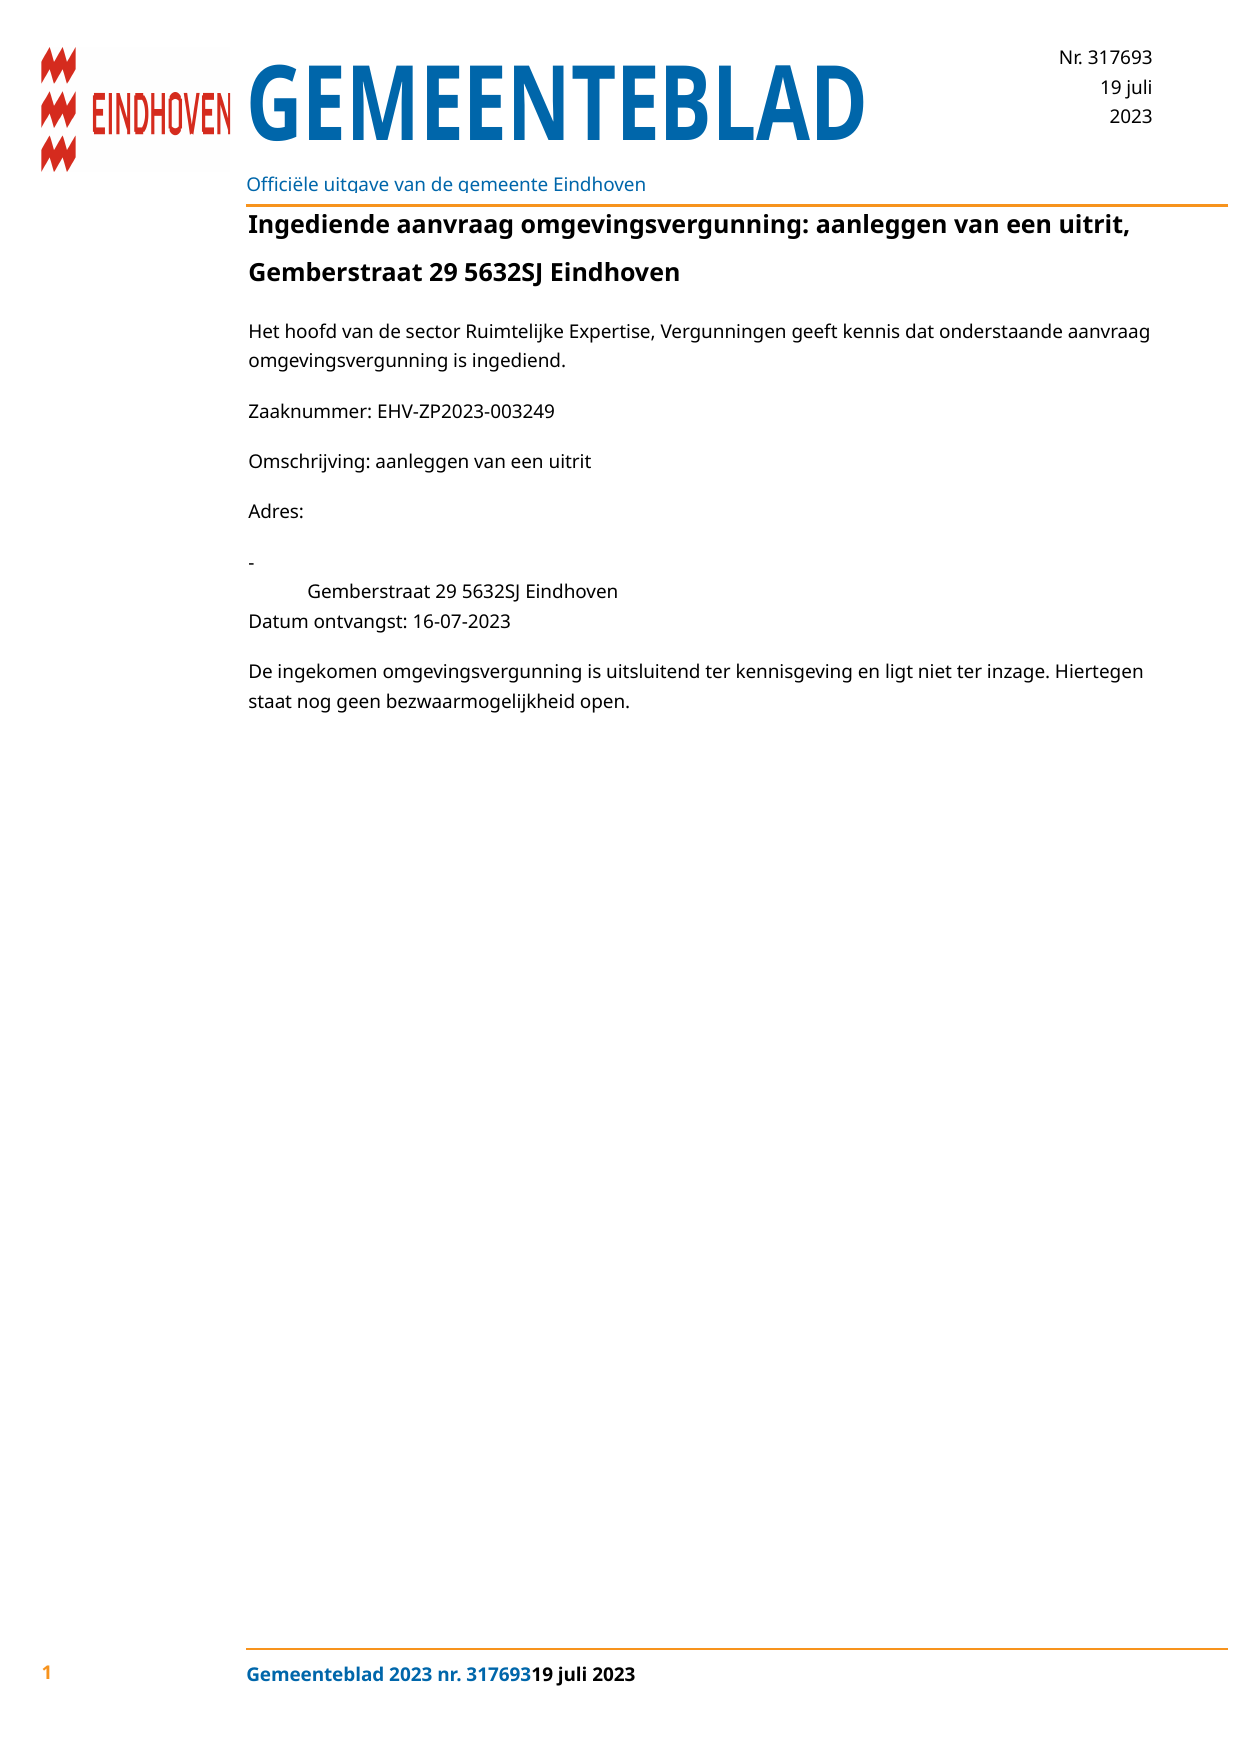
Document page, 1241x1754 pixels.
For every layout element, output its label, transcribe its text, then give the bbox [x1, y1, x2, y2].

text Omschrijving: aanleggen van een uitrit [248, 448, 1152, 474]
picture [41, 47, 231, 172]
text Ingediende aanvraag omgevingsvergunning: aanleggen van een uitrit, Gemberstraat 29 5632SJ Eindhoven [248, 207, 1152, 288]
text De ingekomen omgevingsvergunning is uitsluitend ter kennisgeving en ligt niet ter inzage. Hiertegen staat nog geen bezwaarmogelijkheid open. [248, 659, 1152, 714]
text Zaaknummer: EHV-ZP2023-003249 [248, 398, 1152, 424]
text Datum ontvangst: 16-07-2023 [248, 608, 1152, 634]
text Het hoofd van de sector Ruimtelijke Expertise, Vergunningen geeft kennis dat onderstaande aanvraag omgevingsvergunning is ingediend. [248, 318, 1152, 373]
text Adres: [248, 499, 1152, 524]
list Gemberstraat 29 5632SJ Eindhoven [248, 579, 1152, 604]
